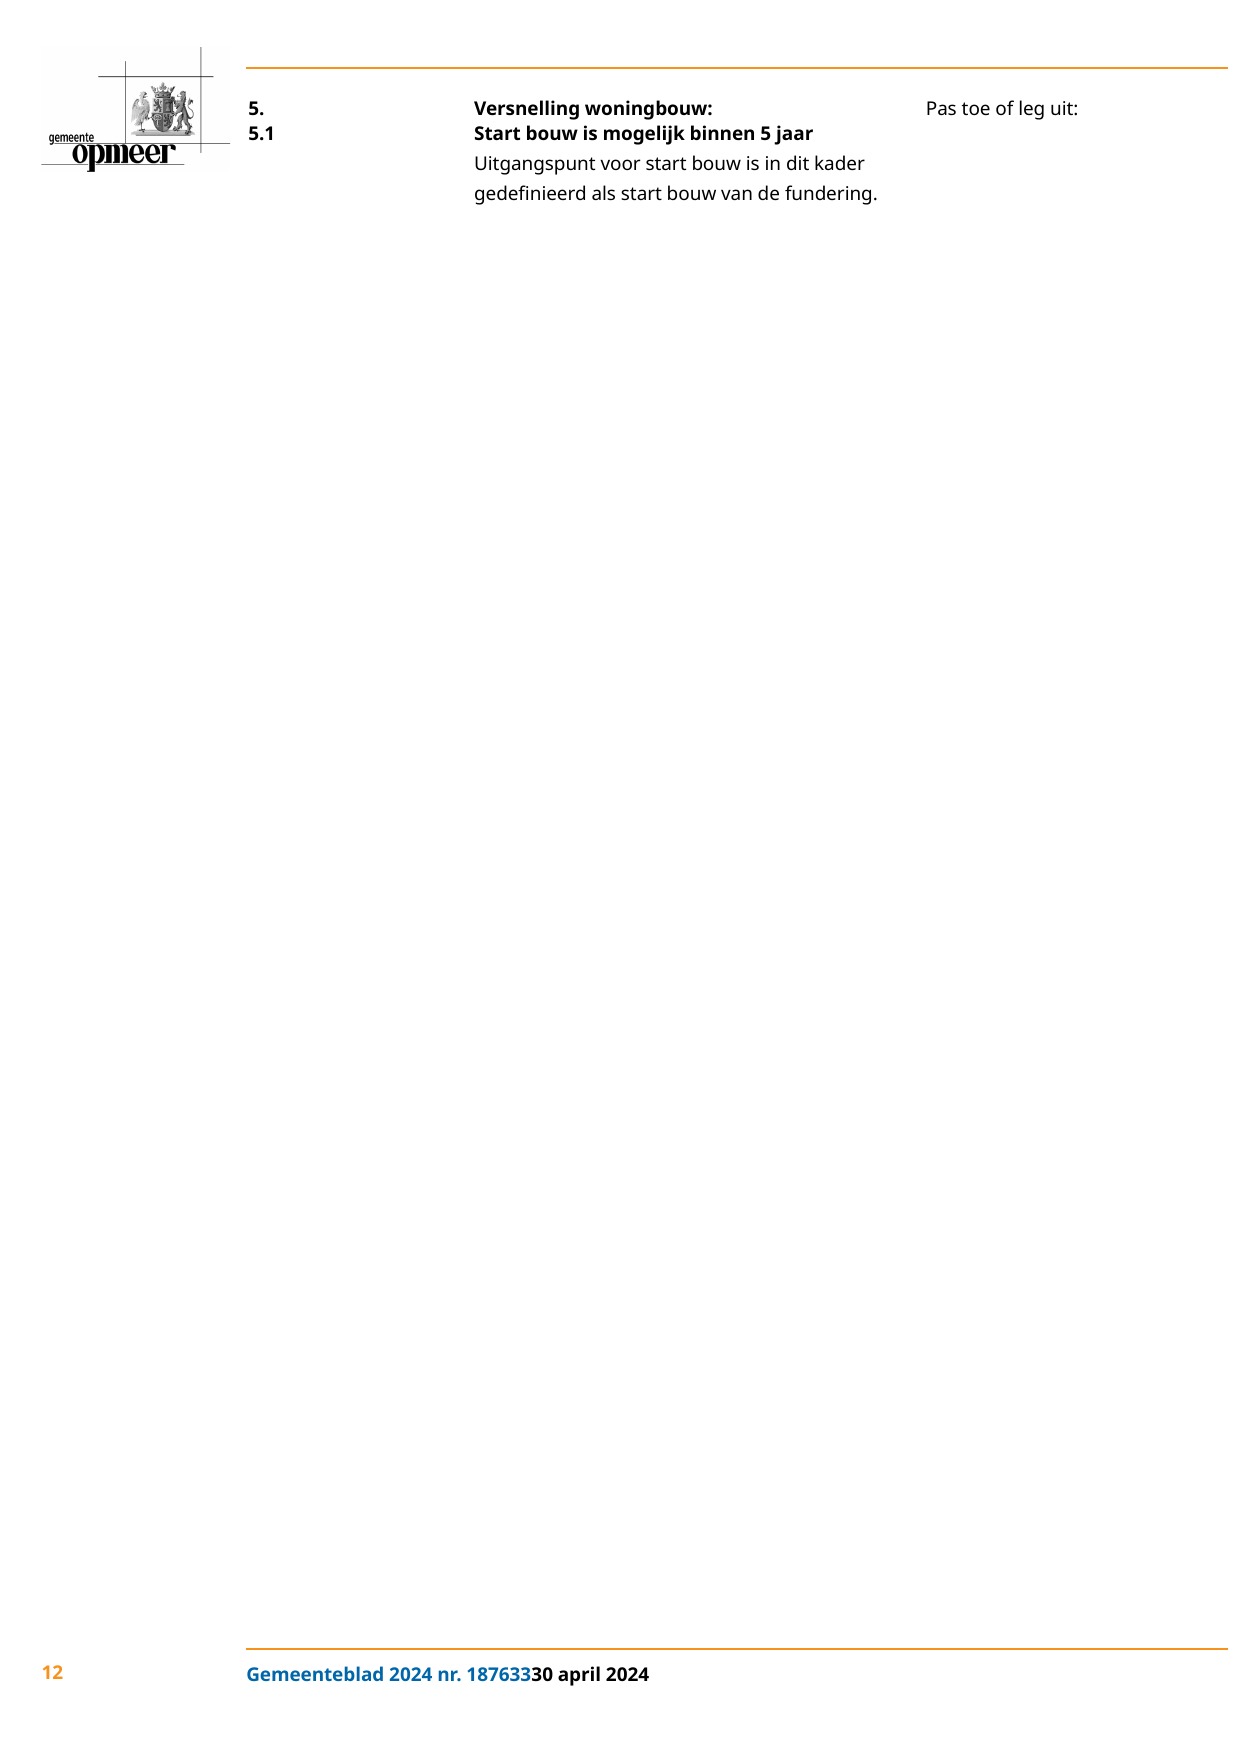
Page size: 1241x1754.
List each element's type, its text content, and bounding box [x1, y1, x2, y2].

table_cell Start bouw is mogelijk binnen 5 jaar Uitgangspunt voor start bouw is in dit kader gedefinieerd als start bouw van de fundering. [474, 121, 926, 205]
table_cell Versnelling woningbouw: [474, 95, 926, 121]
picture [41, 47, 231, 172]
table_cell Pas toe of leg uit: [926, 95, 1152, 121]
table_cell 5. [248, 95, 474, 121]
table_cell 5.1 [248, 121, 474, 205]
table_cell [926, 121, 1152, 205]
